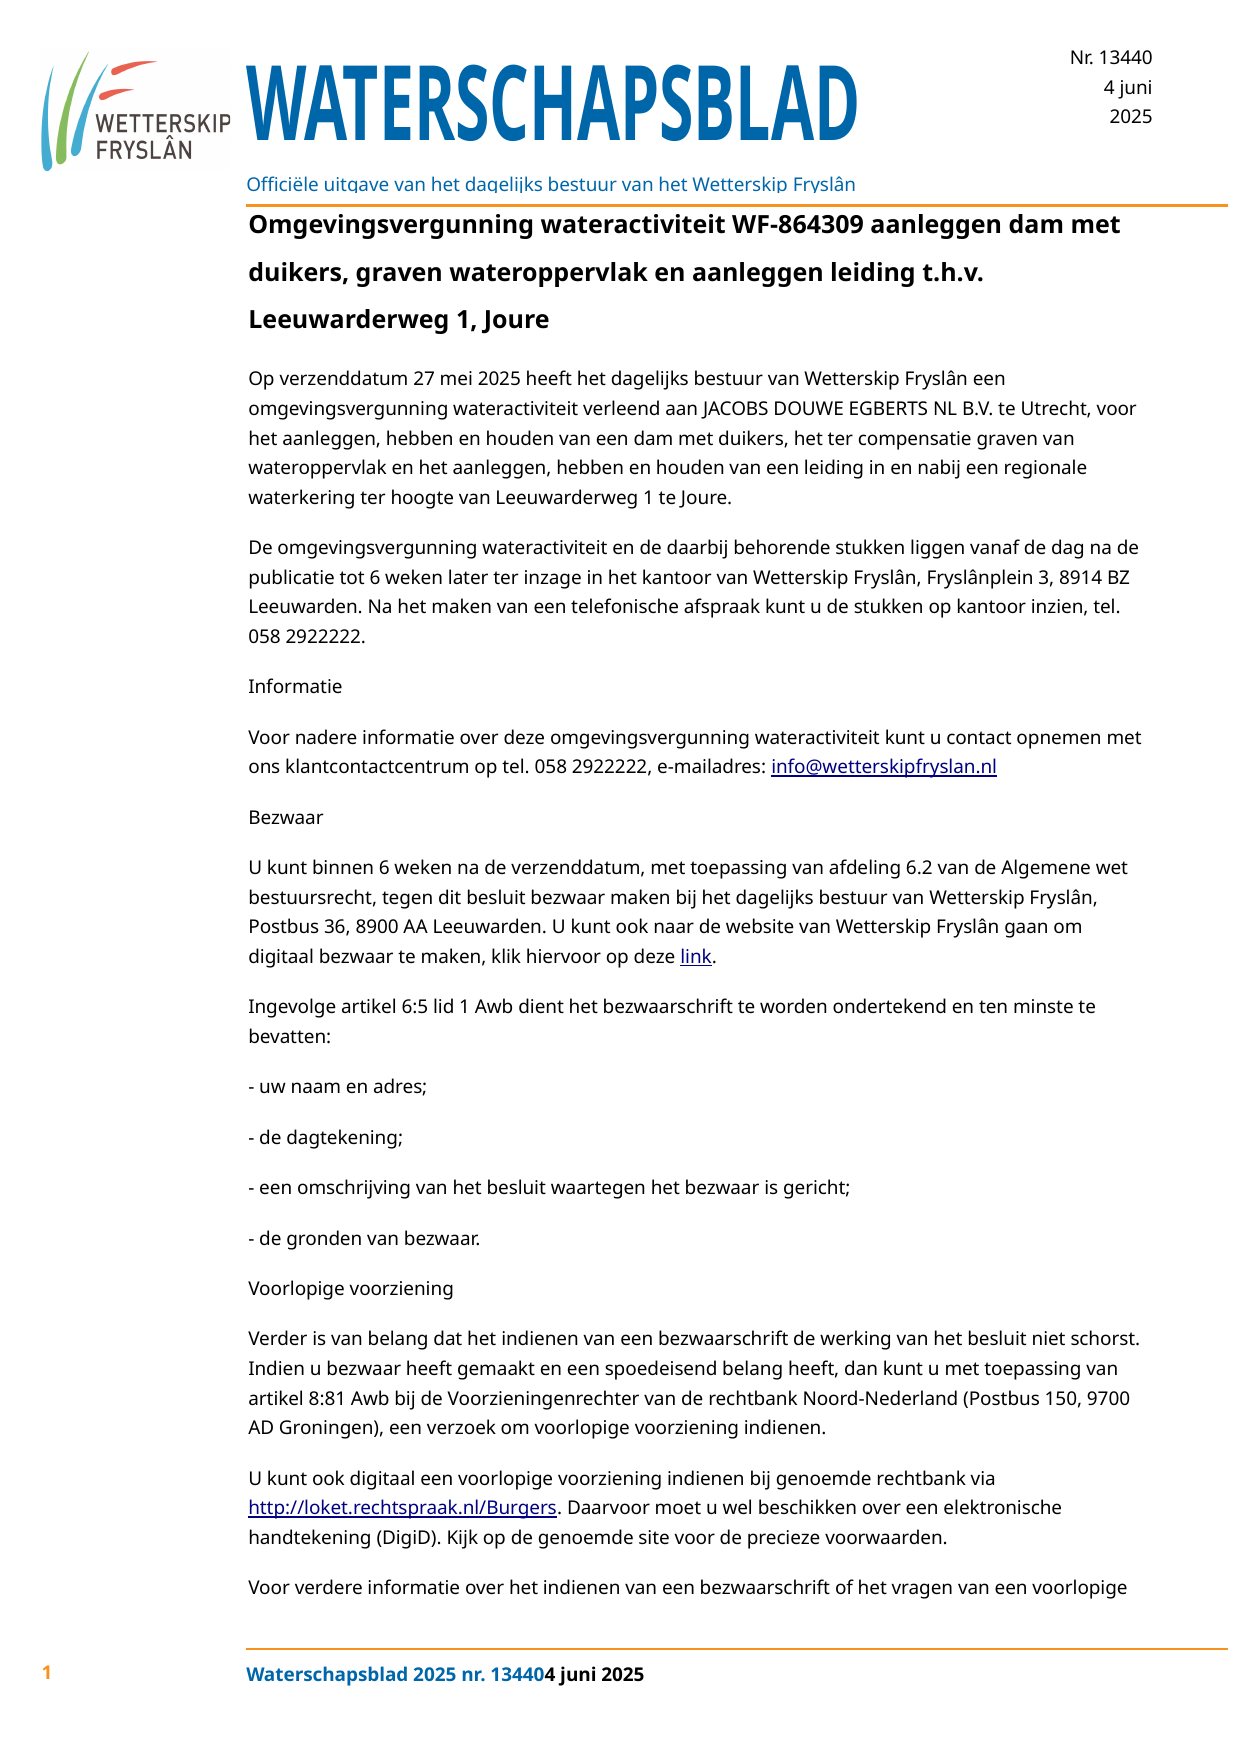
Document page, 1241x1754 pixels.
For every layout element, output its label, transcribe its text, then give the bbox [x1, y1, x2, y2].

text Voorlopige voorziening [248, 1275, 1152, 1301]
text Op verzenddatum 27 mei 2025 heeft het dagelijks bestuur van Wetterskip Fryslân een omgevingsvergunning wateractiviteit verleend aan JACOBS DOUWE EGBERTS NL B.V. te Utrecht, voor het aanleggen, hebben en houden van een dam met duikers, het ter compensatie graven van wateroppervlak en het aanleggen, hebben en houden van een leiding in en nabij een regionale waterkering ter hoogte van Leeuwarderweg 1 te Joure. [248, 366, 1152, 509]
text Ingevolge artikel 6:5 lid 1 Awb dient het bezwaarschrift te worden ondertekend en ten minste te bevatten: [248, 993, 1152, 1049]
text - een omschrijving van het besluit waartegen het bezwaar is gericht; [248, 1174, 1152, 1200]
text Voor nadere informatie over deze omgevingsvergunning wateractiviteit kunt u contact opnemen met ons klantcontactcentrum op tel. 058 2922222, e-mailadres: info@wetterskipfryslan.nl [248, 724, 1152, 779]
text Informatie [248, 673, 1152, 699]
text U kunt ook digitaal een voorlopige voorziening indienen bij genoemde rechtbank via http://loket.rechtspraak.nl/Burgers. Daarvoor moet u wel beschikken over een elektronische handtekening (DigiD). Kijk op de genoemde site voor de precieze voorwaarden. [248, 1465, 1152, 1549]
text - uw naam en adres; [248, 1073, 1152, 1099]
text Verder is van belang dat het indienen van een bezwaarschrift de werking van het besluit niet schorst. Indien u bezwaar heeft gemaakt en een spoedeisend belang heeft, dan kunt u met toepassing van artikel 8:81 Awb bij de Voorzieningenrechter van de rechtbank Noord-Nederland (Postbus 150, 9700 AD Groningen), een verzoek om voorlopige voorziening indienen. [248, 1326, 1152, 1440]
text U kunt binnen 6 weken na de verzenddatum, met toepassing van afdeling 6.2 van de Algemene wet bestuursrecht, tegen dit besluit bezwaar maken bij het dagelijks bestuur van Wetterskip Fryslân, Postbus 36, 8900 AA Leeuwarden. U kunt ook naar de website van Wetterskip Fryslân gaan om digitaal bezwaar te maken, klik hiervoor op deze link. [248, 854, 1152, 969]
text De omgevingsvergunning wateractiviteit en de daarbij behorende stukken liggen vanaf de dag na de publicatie tot 6 weken later ter inzage in het kantoor van Wetterskip Fryslân, Fryslânplein 3, 8914 BZ Leeuwarden. Na het maken van een telefonische afspraak kunt u de stukken op kantoor inzien, tel. 058 2922222. [248, 534, 1152, 649]
text - de gronden van bezwaar. [248, 1225, 1152, 1250]
text Bezwaar [248, 804, 1152, 829]
text - de dagtekening; [248, 1124, 1152, 1149]
text Omgevingsvergunning wateractiviteit WF-864309 aanleggen dam met duikers, graven wateroppervlak en aanleggen leiding t.h.v. Leeuwarderweg 1, Joure [248, 207, 1152, 336]
picture [41, 47, 231, 172]
text Voor verdere informatie over het indienen van een bezwaarschrift of het vragen van een voorlopige [248, 1574, 1152, 1600]
